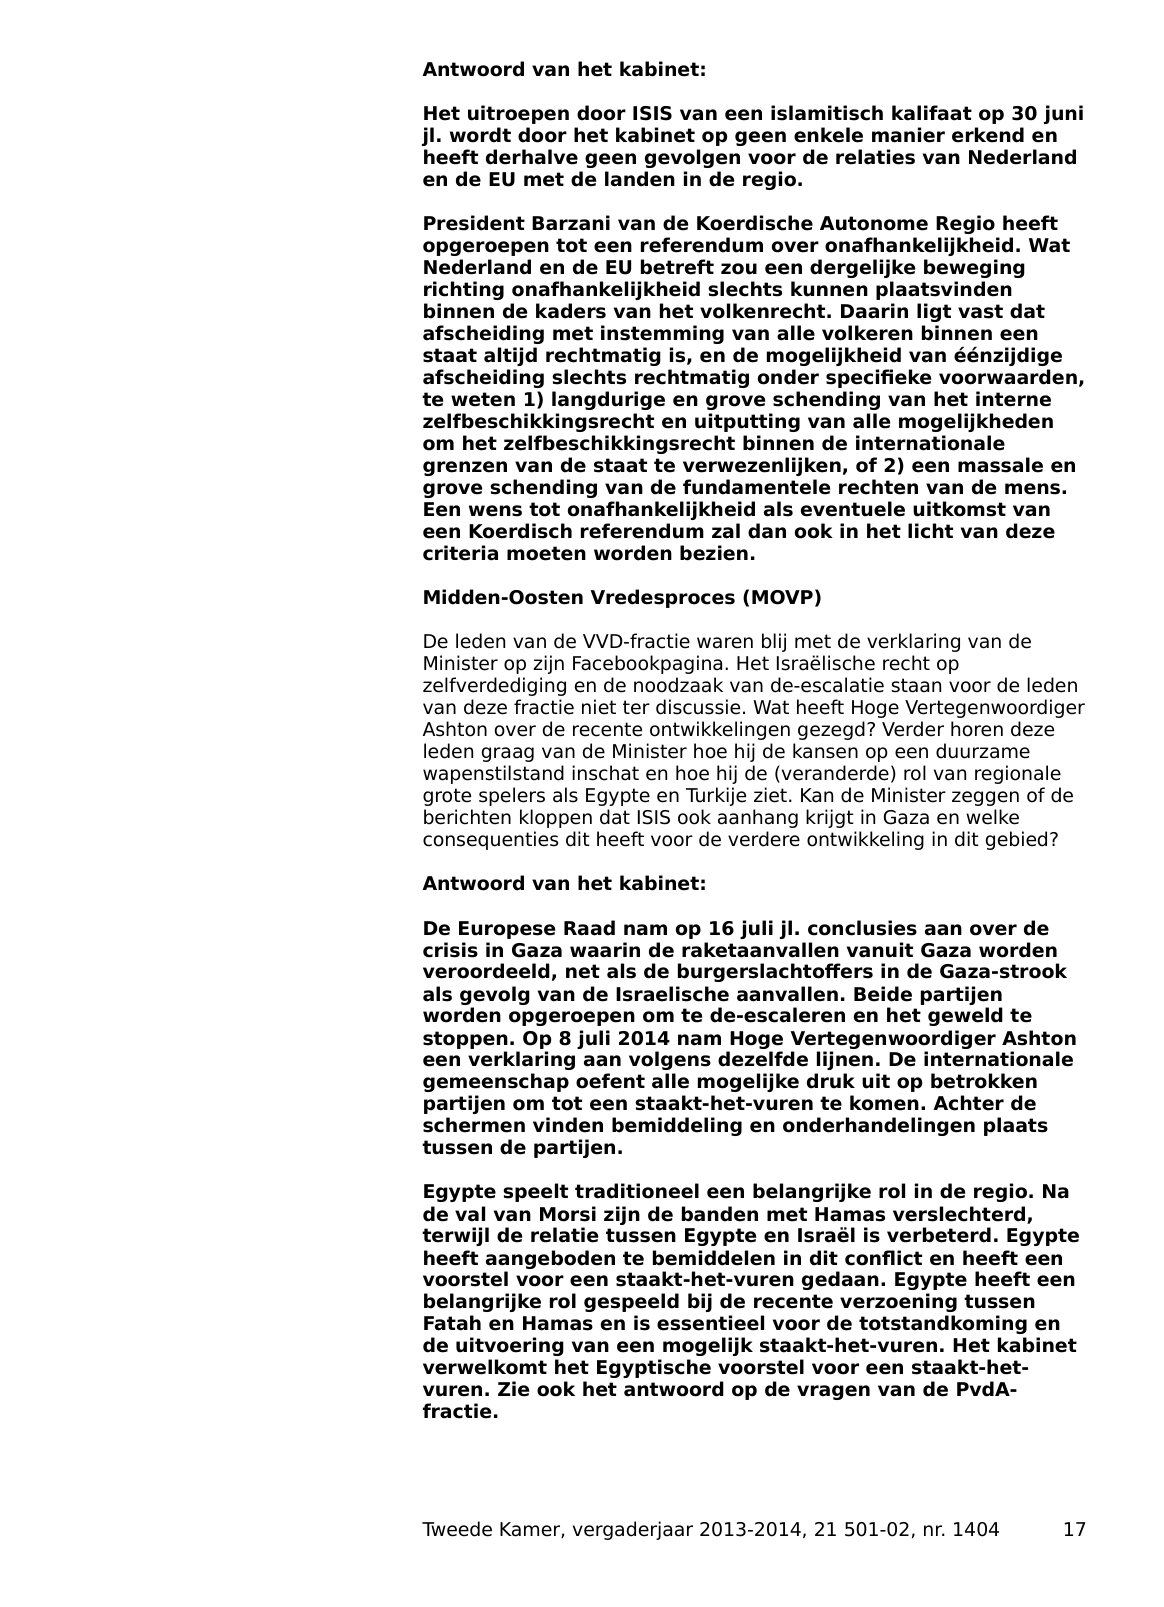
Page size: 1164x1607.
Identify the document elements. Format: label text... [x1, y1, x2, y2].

text President Barzani van de Koerdische Autonome Regio heeft opgeroepen tot een referendum over onafhankelijkheid. Wat Nederland en de EU betreft zou een dergelijke beweging richting onafhankelijkheid slechts kunnen plaatsvinden binnen de kaders van het volkenrecht. Daarin ligt vast dat afscheiding met instemming van alle volkeren binnen een staat altijd rechtmatig is, en de mogelijkheid van éénzijdige afscheiding slechts rechtmatig onder specifieke voorwaarden, te weten 1) langdurige en grove schending van het interne zelfbeschikkingsrecht en uitputting van alle mogelijkheden om het zelfbeschikkingsrecht binnen de internationale grenzen van de staat te verwezenlijken, of 2) een massale en grove schending van de fundamentele rechten van de mens. Een wens tot onafhankelijkheid als eventuele uitkomst van een Koerdisch referendum zal dan ook in het licht van deze criteria moeten worden bezien. [422, 213, 1087, 565]
subtitle Antwoord van het kabinet: [422, 59, 1087, 81]
text De leden van de VVD-fractie waren blij met de verklaring van de Minister op zijn Facebookpagina. Het Israëlische recht op zelfverdediging en de noodzaak van de-escalatie staan voor de leden van deze fractie niet ter discussie. Wat heeft Hoge Vertegenwoordiger Ashton over de recente ontwikkelingen gezegd? Verder horen deze leden graag van de Minister hoe hij de kansen op een duurzame wapenstilstand inschat en hoe hij de (veranderde) rol van regionale grote spelers als Egypte en Turkije ziet. Kan de Minister zeggen of de berichten kloppen dat ISIS ook aanhang krijgt in Gaza en welke consequenties dit heeft voor de verdere ontwikkeling in dit gebied? [422, 631, 1087, 851]
subtitle Midden-Oosten Vredesproces (MOVP) [422, 587, 1087, 609]
text De Europese Raad nam op 16 juli jl. conclusies aan over de crisis in Gaza waarin de raketaanvallen vanuit Gaza worden veroordeeld, net als de burgerslachtoffers in de Gaza-strook als gevolg van de Israelische aanvallen. Beide partijen worden opgeroepen om te de-escaleren en het geweld te stoppen. Op 8 juli 2014 nam Hoge Vertegenwoordiger Ashton een verklaring aan volgens dezelfde lijnen. De internationale gemeenschap oefent alle mogelijke druk uit op betrokken partijen om tot een staakt-het-vuren te komen. Achter de schermen vinden bemiddeling en onderhandelingen plaats tussen de partijen. [422, 917, 1087, 1159]
text Egypte speelt traditioneel een belangrijke rol in de regio. Na de val van Morsi zijn de banden met Hamas verslechterd, terwijl de relatie tussen Egypte en Israël is verbeterd. Egypte heeft aangeboden te bemiddelen in dit conflict en heeft een voorstel voor een staakt-het-vuren gedaan. Egypte heeft een belangrijke rol gespeeld bij de recente verzoening tussen Fatah en Hamas en is essentieel voor de totstandkoming en de uitvoering van een mogelijk staakt-het-vuren. Het kabinet verwelkomt het Egyptische voorstel voor een staakt-het-vuren. Zie ook het antwoord op de vragen van de PvdA-fractie. [422, 1181, 1087, 1423]
subtitle Antwoord van het kabinet: [422, 873, 1087, 895]
text Het uitroepen door ISIS van een islamitisch kalifaat op 30 juni jl. wordt door het kabinet op geen enkele manier erkend en heeft derhalve geen gevolgen voor de relaties van Nederland en de EU met de landen in de regio. [422, 103, 1087, 191]
